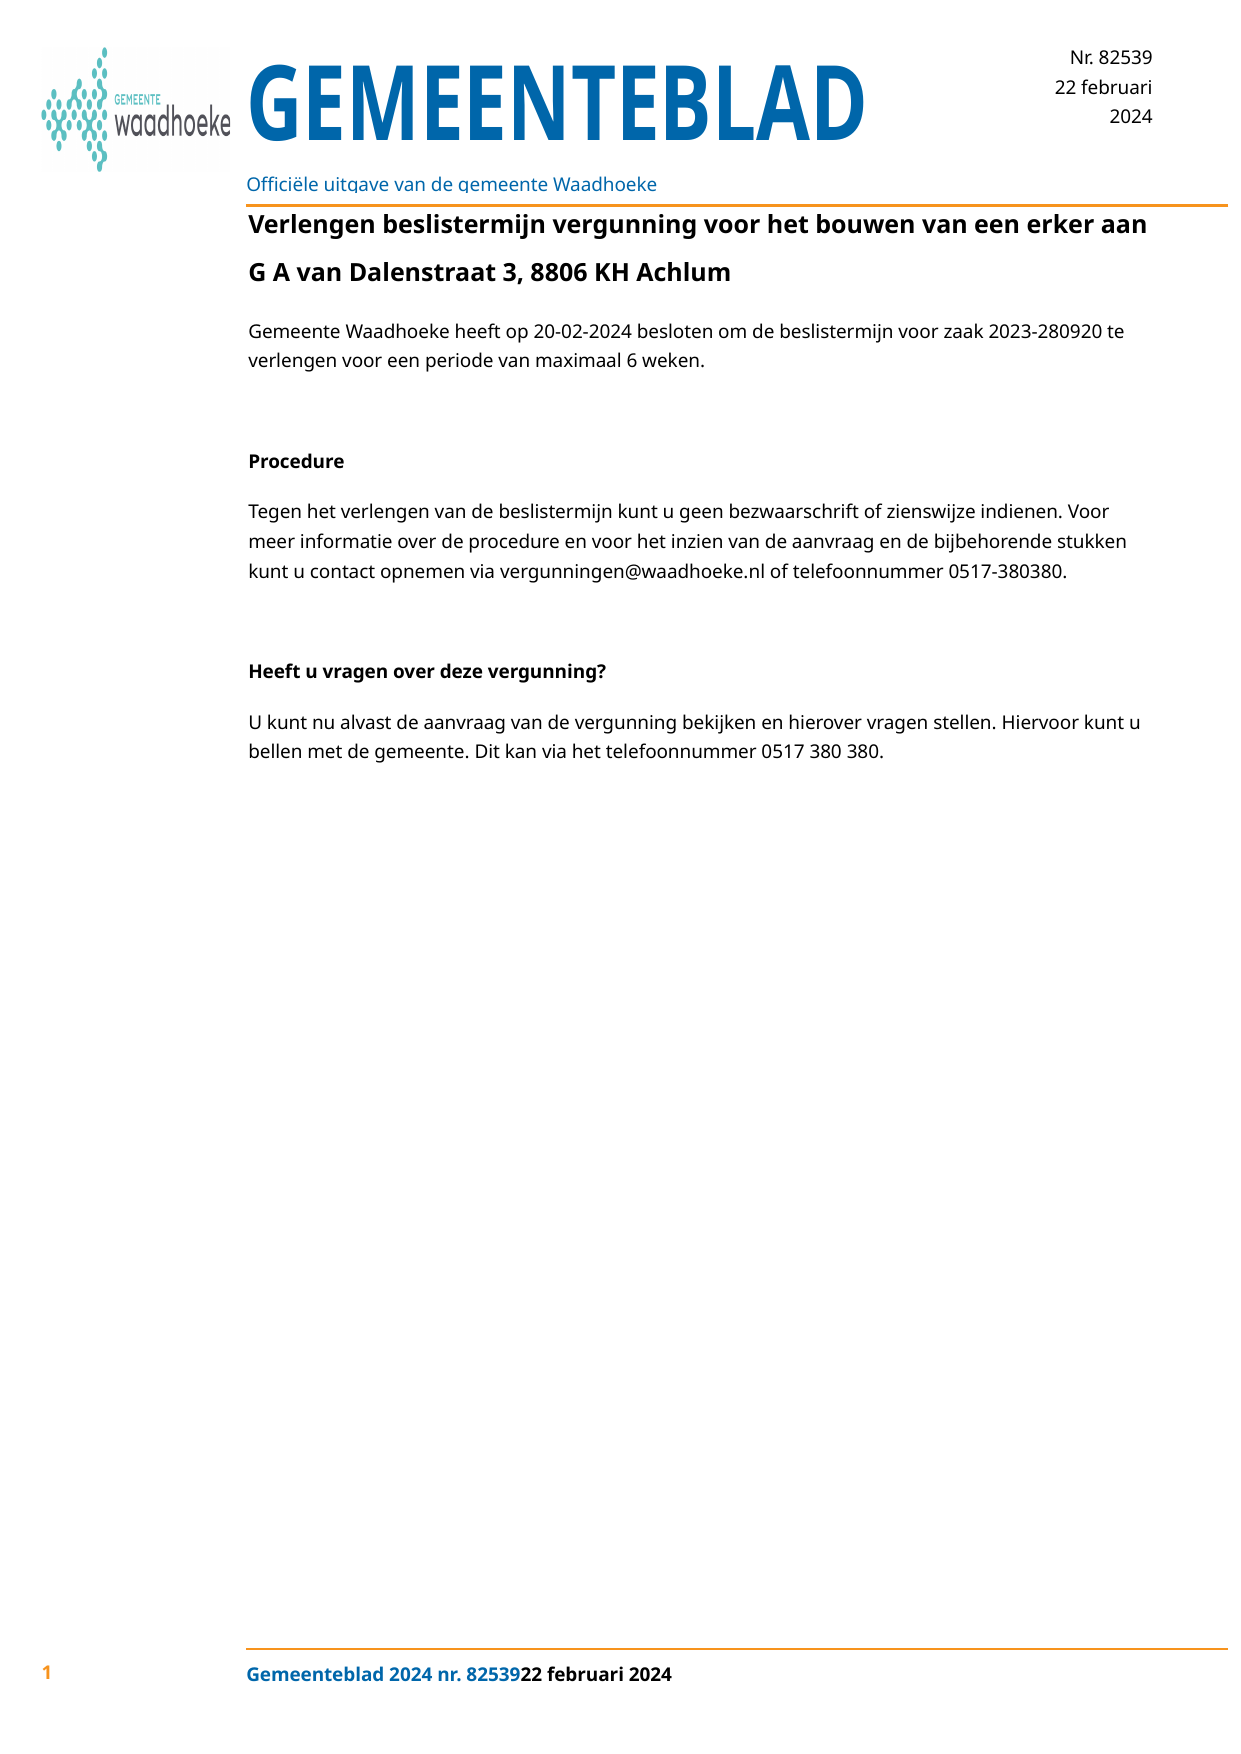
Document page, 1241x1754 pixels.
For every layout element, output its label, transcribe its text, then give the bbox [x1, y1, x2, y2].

text Tegen het verlengen van de beslistermijn kunt u geen bezwaarschrift of zienswijze indienen. Voor meer informatie over de procedure en voor het inzien van de aanvraag en de bijbehorende stukken kunt u contact opnemen via vergunningen@waadhoeke.nl of telefoonnummer 0517-380380. [248, 499, 1152, 584]
text Procedure [248, 448, 1152, 474]
text U kunt nu alvast de aanvraag van de vergunning bekijken en hierover vragen stellen. Hiervoor kunt u bellen met de gemeente. Dit kan via het telefoonnummer 0517 380 380. [248, 709, 1152, 764]
text Verlengen beslistermijn vergunning voor het bouwen van een erker aan G A van Dalenstraat 3, 8806 KH Achlum [248, 207, 1152, 288]
text Heeft u vragen over deze vergunning? [248, 659, 1152, 684]
picture [41, 47, 231, 172]
text Gemeente Waadhoeke heeft op 20-02-2024 besloten om de beslistermijn voor zaak 2023-280920 te verlengen voor een periode van maximaal 6 weken. [248, 318, 1152, 373]
